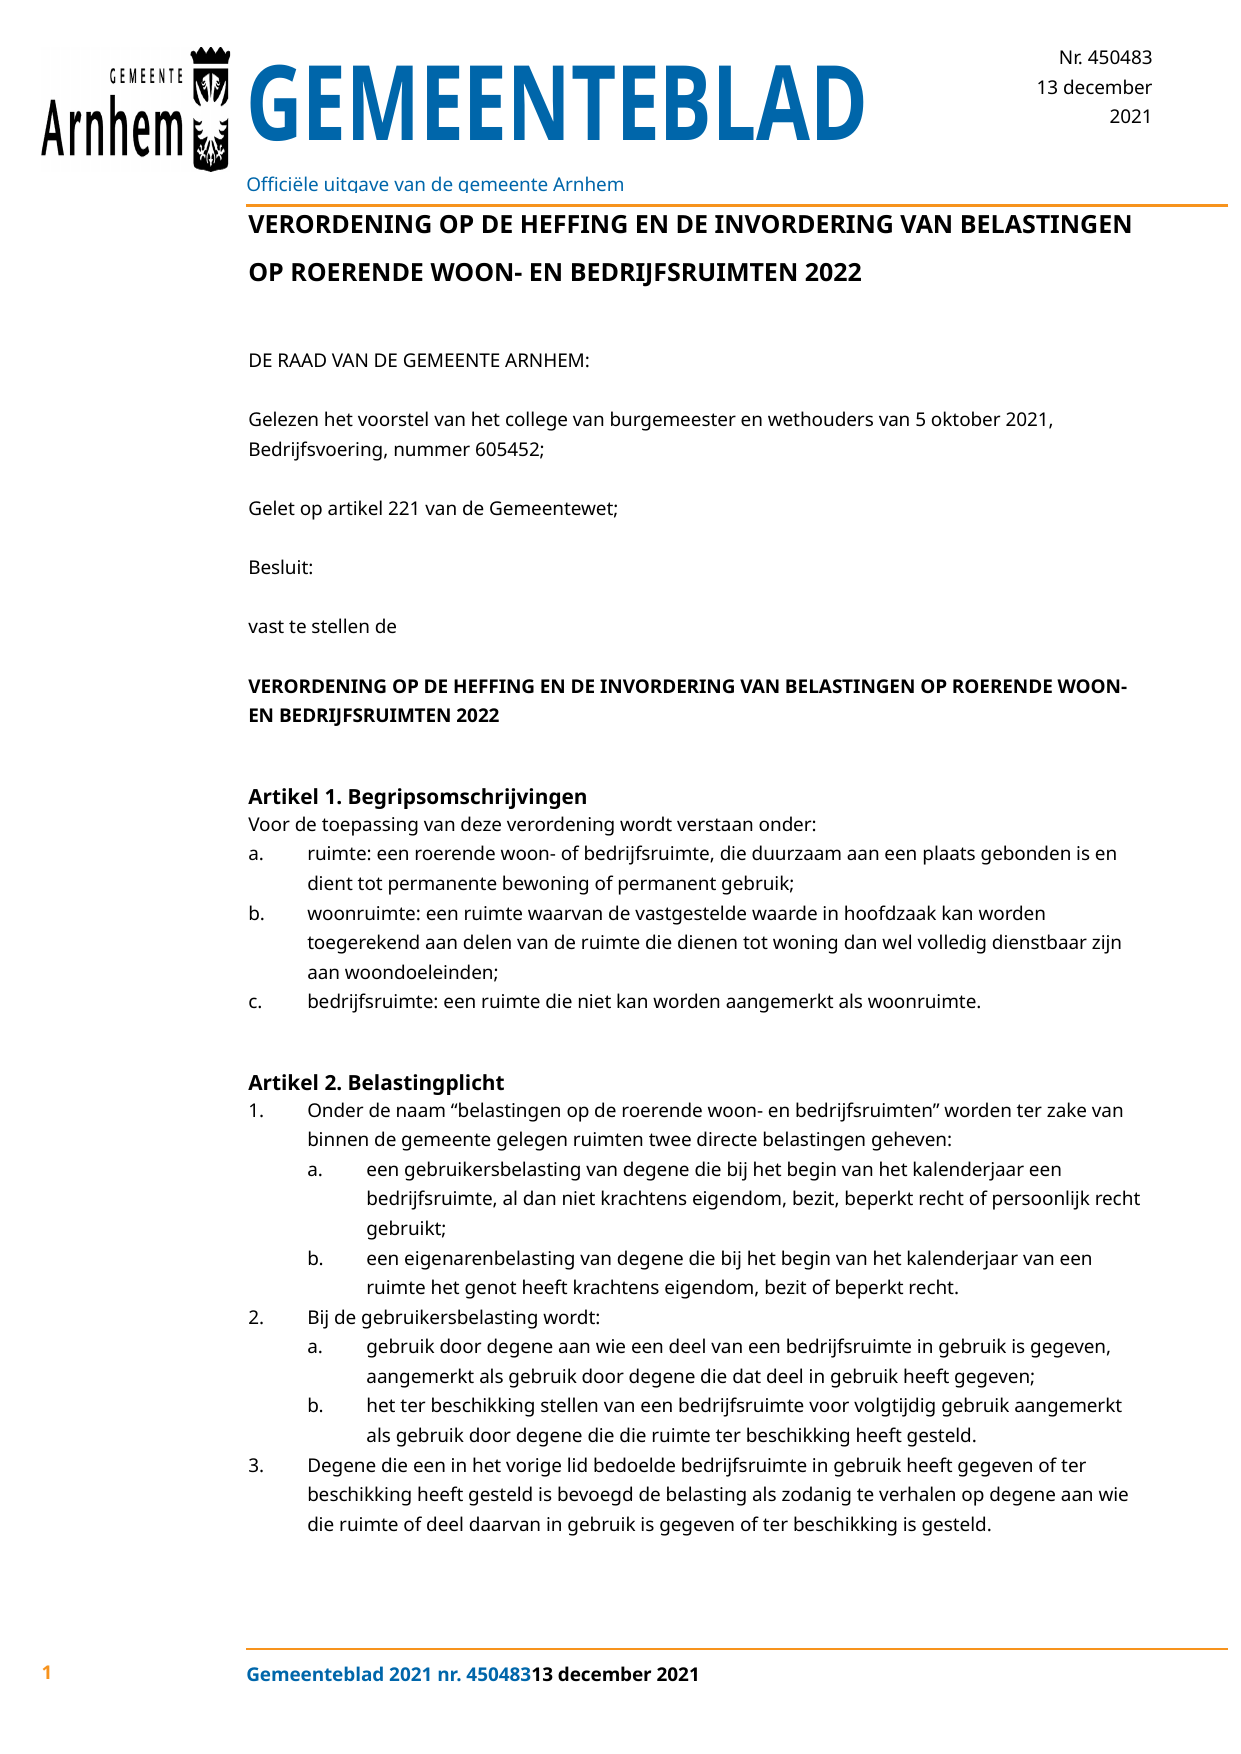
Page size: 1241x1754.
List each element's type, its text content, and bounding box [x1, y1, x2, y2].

text Besluit: [248, 554, 1152, 580]
text Gelet op artikel 221 van de Gemeentewet; [248, 495, 1152, 521]
list het ter beschikking stellen van een bedrijfsruimte voor volgtijdig gebruik aangemerkt als gebruik door degene die die ruimte ter beschikking heeft gesteld. [307, 1393, 1152, 1448]
list bedrijfsruimte: een ruimte die niet kan worden aangemerkt als woonruimte. [248, 988, 1152, 1014]
picture [41, 47, 231, 172]
list Bij de gebruikersbelasting wordt: [248, 1304, 1152, 1330]
list Degene die een in het vorige lid bedoelde bedrijfsruimte in gebruik heeft gegeven of ter beschikking heeft gesteld is bevoegd de belasting als zodanig te verhalen op degene aan wie die ruimte of deel daarvan in gebruik is gegeven of ter beschikking is gesteld. [248, 1452, 1152, 1537]
list een gebruikersbelasting van degene die bij het begin van het kalenderjaar een bedrijfsruimte, al dan niet krachtens eigendom, bezit, beperkt recht of persoonlijk recht gebruikt; [307, 1156, 1152, 1241]
list woonruimte: een ruimte waarvan de vastgestelde waarde in hoofdzaak kan worden toegerekend aan delen van de ruimte die dienen tot woning dan wel volledig dienstbaar zijn aan woondoeleinden; [248, 900, 1152, 984]
text vast te stellen de [248, 614, 1152, 639]
list Onder de naam “belastingen op de roerende woon- en bedrijfsruimten” worden ter zake van binnen de gemeente gelegen ruimten twee directe belastingen geheven: [248, 1097, 1152, 1152]
text VERORDENING OP DE HEFFING EN DE INVORDERING VAN BELASTINGEN OP ROERENDE WOON- EN BEDRIJFSRUIMTEN 2022 [248, 207, 1152, 288]
list een eigenarenbelasting van degene die bij het begin van het kalenderjaar van een ruimte het genot heeft krachtens eigendom, bezit of beperkt recht. [307, 1245, 1152, 1300]
text Gelezen het voorstel van het college van burgemeester en wethouders van 5 oktober 2021, Bedrijfsvoering, nummer 605452; [248, 407, 1152, 462]
text Artikel 2. Belastingplicht [248, 1068, 1152, 1097]
text Artikel 1. Begripsomschrijvingen [248, 782, 1152, 811]
list gebruik door degene aan wie een deel van een bedrijfsruimte in gebruik is gegeven, aangemerkt als gebruik door degene die dat deel in gebruik heeft gegeven; [307, 1333, 1152, 1389]
list ruimte: een roerende woon- of bedrijfsruimte, die duurzaam aan een plaats gebonden is en dient tot permanente bewoning of permanent gebruik; [248, 841, 1152, 896]
text Voor de toepassing van deze verordening wordt verstaan onder: [248, 811, 1152, 837]
text DE RAAD VAN DE GEMEENTE ARNHEM: [248, 347, 1152, 373]
text VERORDENING OP DE HEFFING EN DE INVORDERING VAN BELASTINGEN OP ROERENDE WOON- EN BEDRIJFSRUIMTEN 2022 [248, 673, 1152, 728]
